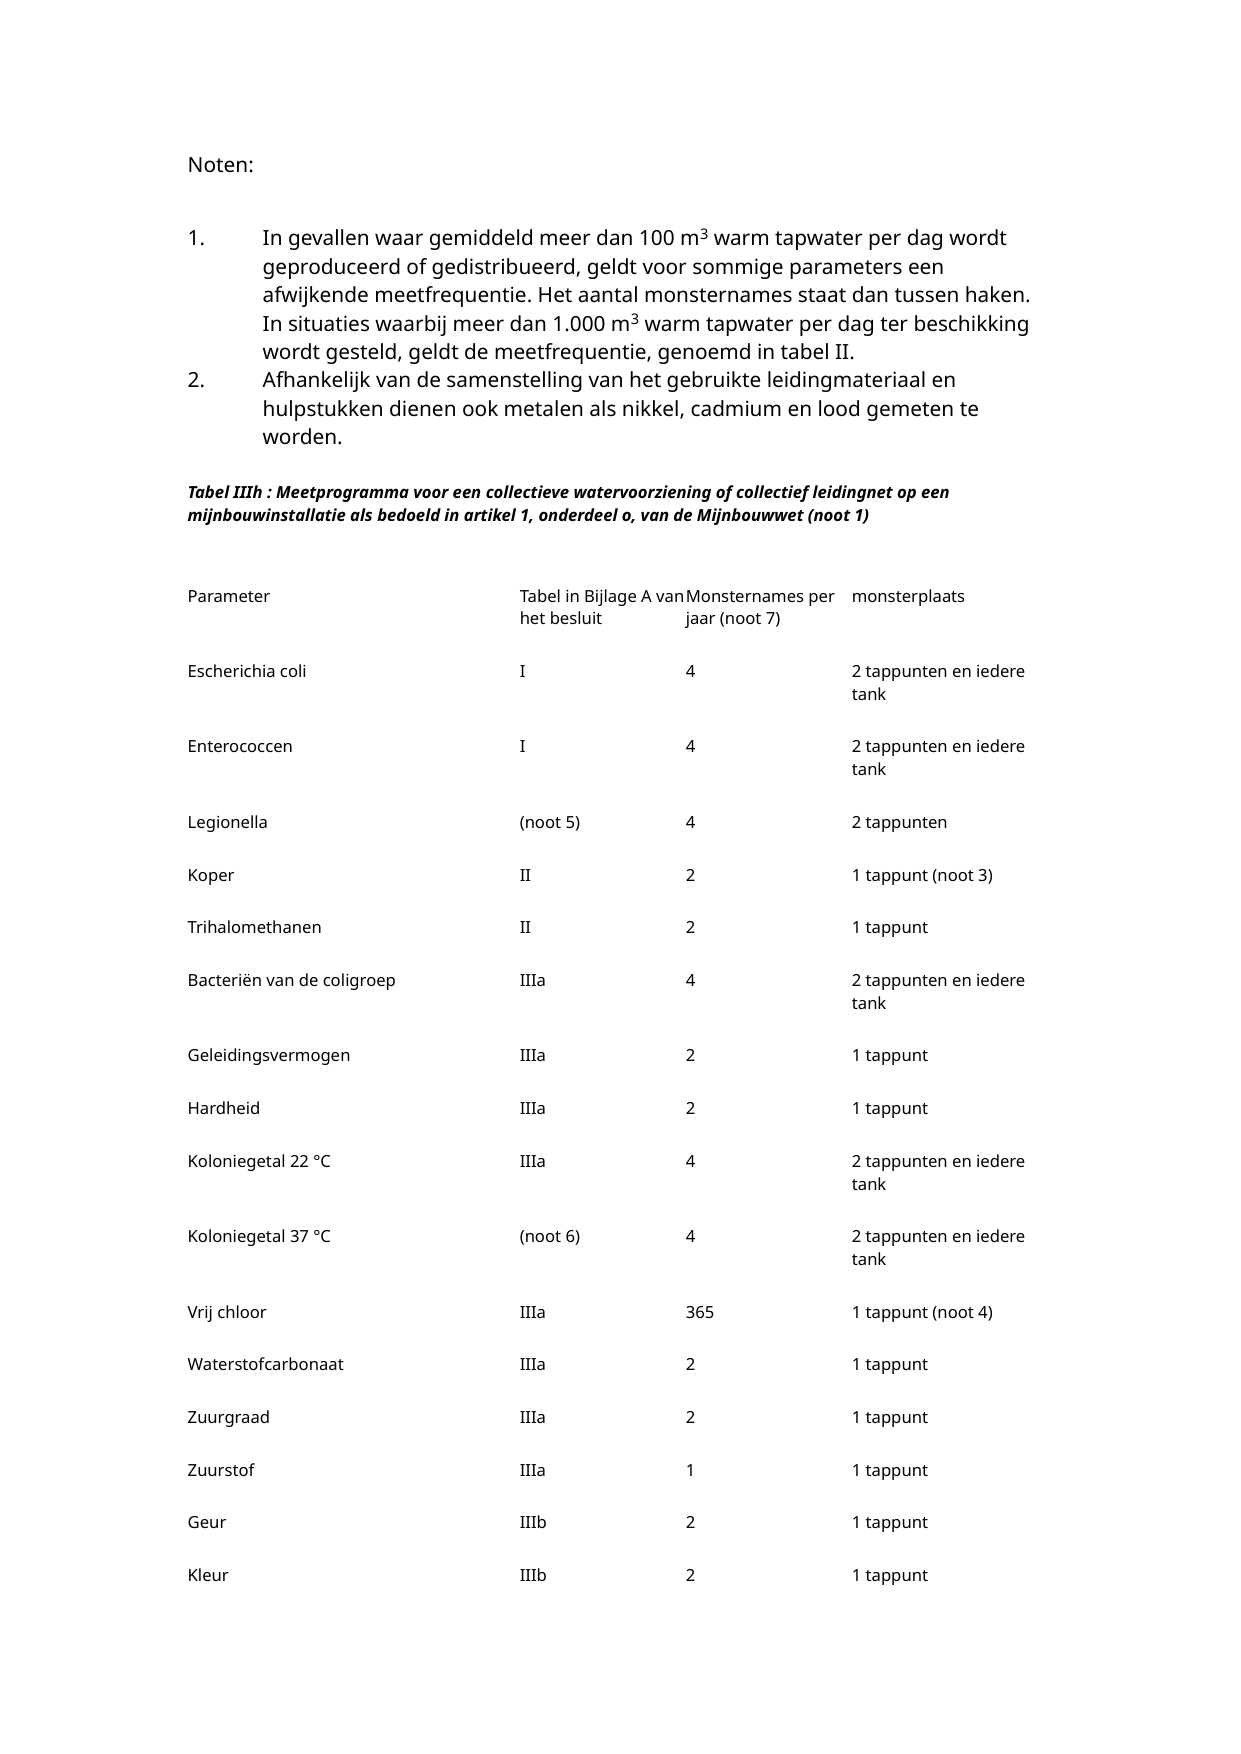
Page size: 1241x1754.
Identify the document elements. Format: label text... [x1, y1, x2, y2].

table_cell IIIa [520, 1406, 686, 1458]
table_cell Vrij chloor [188, 1300, 519, 1353]
table_cell 2 [686, 1044, 852, 1097]
table_cell 1 tappunt (noot 3) [852, 863, 1053, 916]
table_cell IIIb [520, 1511, 686, 1564]
list In gevallen waar gemiddeld meer dan 100 m3 warm tapwater per dag wordt geproduceerd of gedistribueerd, geldt voor sommige parameters een afwijkende meetfrequentie. Het aantal monsternames staat dan tussen haken. In situaties waarbij meer dan 1.000 m3 warm tapwater per dag ter beschikking wordt gesteld, geldt de meetfrequentie, genoemd in tabel II. [187, 223, 1053, 366]
text Noten: [187, 150, 1053, 178]
table_cell Kleur [188, 1564, 519, 1587]
table_cell 2 [686, 863, 852, 916]
text Tabel IIIh : Meetprogramma voor een collectieve watervoorziening of collectief leidingnet op een mijnbouwinstallatie als bedoeld in artikel 1, onderdeel o, van de Mijnbouwwet (noot 1) [187, 481, 1053, 526]
table_cell 1 tappunt [852, 916, 1053, 969]
table_cell 2 [686, 1097, 852, 1149]
table_cell IIIa [520, 1300, 686, 1353]
table_header Tabel in Bijlage A van het besluit [520, 584, 686, 660]
table_cell IIIa [520, 1044, 686, 1097]
table_cell Waterstofcarbonaat [188, 1353, 519, 1406]
table_cell Escherichia coli [188, 660, 519, 735]
table_cell 1 tappunt (noot 4) [852, 1300, 1053, 1353]
table_cell Zuurstof [188, 1459, 519, 1511]
table_cell (noot 5) [520, 811, 686, 863]
table_cell II [520, 916, 686, 969]
table_cell IIIa [520, 1459, 686, 1511]
table_cell 1 tappunt [852, 1044, 1053, 1097]
table_cell Geur [188, 1511, 519, 1564]
table_cell 2 tappunten en iedere tank [852, 735, 1053, 811]
table_cell Hardheid [188, 1097, 519, 1149]
table_cell II [520, 863, 686, 916]
table_cell 4 [686, 811, 852, 863]
table_cell 2 tappunten en iedere tank [852, 1150, 1053, 1225]
table_cell 4 [686, 735, 852, 811]
table_cell Enterococcen [188, 735, 519, 811]
table_cell 2 [686, 1511, 852, 1564]
table_cell Koper [188, 863, 519, 916]
table_header Monsternames per jaar (noot 7) [686, 584, 852, 660]
table_cell I [520, 660, 686, 735]
table_cell 2 tappunten en iedere tank [852, 1225, 1053, 1300]
table_cell I [520, 735, 686, 811]
table_cell IIIa [520, 1097, 686, 1149]
table_cell 4 [686, 1225, 852, 1300]
table_cell 2 tappunten en iedere tank [852, 969, 1053, 1044]
table_cell 4 [686, 1150, 852, 1225]
table_cell 4 [686, 660, 852, 735]
table_cell IIIa [520, 1150, 686, 1225]
table_cell 1 tappunt [852, 1511, 1053, 1564]
table_cell 1 tappunt [852, 1564, 1053, 1587]
table_cell IIIa [520, 969, 686, 1044]
table_cell 365 [686, 1300, 852, 1353]
table_cell IIIa [520, 1353, 686, 1406]
table_cell (noot 6) [520, 1225, 686, 1300]
table_cell 1 tappunt [852, 1459, 1053, 1511]
table_cell 4 [686, 969, 852, 1044]
table_cell Koloniegetal 37 °C [188, 1225, 519, 1300]
table_cell 1 tappunt [852, 1353, 1053, 1406]
table_cell 2 [686, 1406, 852, 1458]
table_cell 2 [686, 1353, 852, 1406]
table_cell 2 tappunten en iedere tank [852, 660, 1053, 735]
table_cell 2 [686, 916, 852, 969]
table_cell Bacteriën van de coligroep [188, 969, 519, 1044]
table_cell 2 tappunten [852, 811, 1053, 863]
table_cell 2 [686, 1564, 852, 1587]
table_cell 1 [686, 1459, 852, 1511]
table_cell 1 tappunt [852, 1406, 1053, 1458]
table_cell Geleidingsvermogen [188, 1044, 519, 1097]
table_cell Legionella [188, 811, 519, 863]
table_cell 1 tappunt [852, 1097, 1053, 1149]
table_cell Trihalomethanen [188, 916, 519, 969]
table_cell Koloniegetal 22 °C [188, 1150, 519, 1225]
table_header Parameter [188, 584, 519, 660]
table_cell Zuurgraad [188, 1406, 519, 1458]
list Afhankelijk van de samenstelling van het gebruikte leidingmateriaal en hulpstukken dienen ook metalen als nikkel, cadmium en lood gemeten te worden. [187, 366, 1053, 451]
table_header monsterplaats [852, 584, 1053, 660]
table_cell IIIb [520, 1564, 686, 1587]
